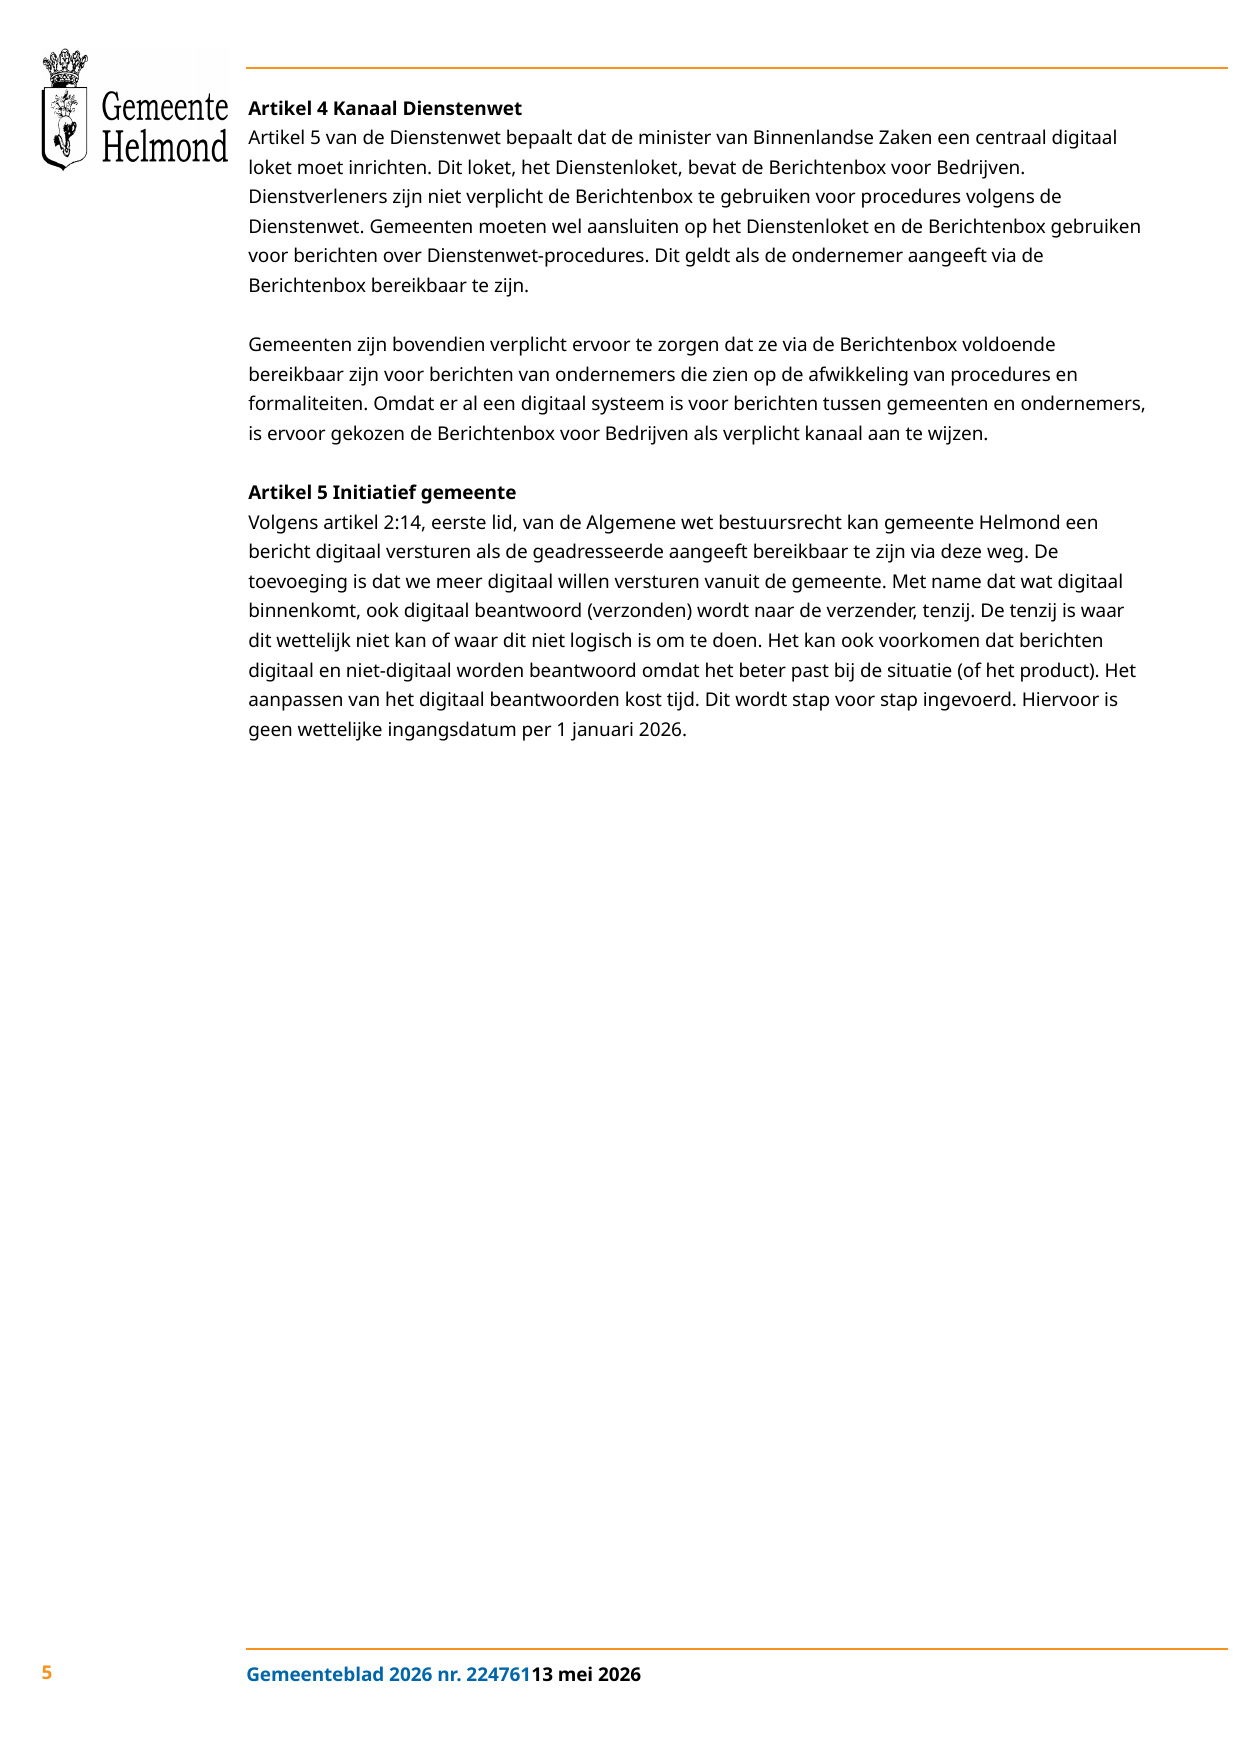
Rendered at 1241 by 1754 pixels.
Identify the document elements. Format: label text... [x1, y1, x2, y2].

picture [41, 47, 231, 172]
text Gemeenten zijn bovendien verplicht ervoor te zorgen dat ze via de Berichtenbox voldoende bereikbaar zijn voor berichten van ondernemers die zien op de afwikkeling van procedures en formaliteiten. Omdat er al een digitaal systeem is voor berichten tussen gemeenten en ondernemers, is ervoor gekozen de Berichtenbox voor Bedrijven als verplicht kanaal aan te wijzen. [248, 331, 1152, 446]
text Artikel 4 Kanaal Dienstenwet [248, 95, 1152, 121]
text Volgens artikel 2:14, eerste lid, van de Algemene wet bestuursrecht kan gemeente Helmond een bericht digitaal versturen als de geadresseerde aangeeft bereikbaar te zijn via deze weg. De toevoeging is dat we meer digitaal willen versturen vanuit de gemeente. Met name dat wat digitaal binnenkomt, ook digitaal beantwoord (verzonden) wordt naar de verzender, tenzij. De tenzij is waar dit wettelijk niet kan of waar dit niet logisch is om te doen. Het kan ook voorkomen dat berichten digitaal en niet-digitaal worden beantwoord omdat het beter past bij de situatie (of het product). Het aanpassen van het digitaal beantwoorden kost tijd. Dit wordt stap voor stap ingevoerd. Hiervoor is geen wettelijke ingangsdatum per 1 januari 2026. [248, 509, 1152, 742]
text Dienstverleners zijn niet verplicht de Berichtenbox te gebruiken voor procedures volgens de Dienstenwet. Gemeenten moeten wel aansluiten op het Dienstenloket en de Berichtenbox gebruiken voor berichten over Dienstenwet-procedures. Dit geldt als de ondernemer aangeeft via de Berichtenbox bereikbaar te zijn. [248, 183, 1152, 298]
text Artikel 5 van de Dienstenwet bepaalt dat de minister van Binnenlandse Zaken een centraal digitaal loket moet inrichten. Dit loket, het Dienstenloket, bevat de Berichtenbox voor Bedrijven. [248, 124, 1152, 180]
text Artikel 5 Initiatief gemeente [248, 479, 1152, 505]
